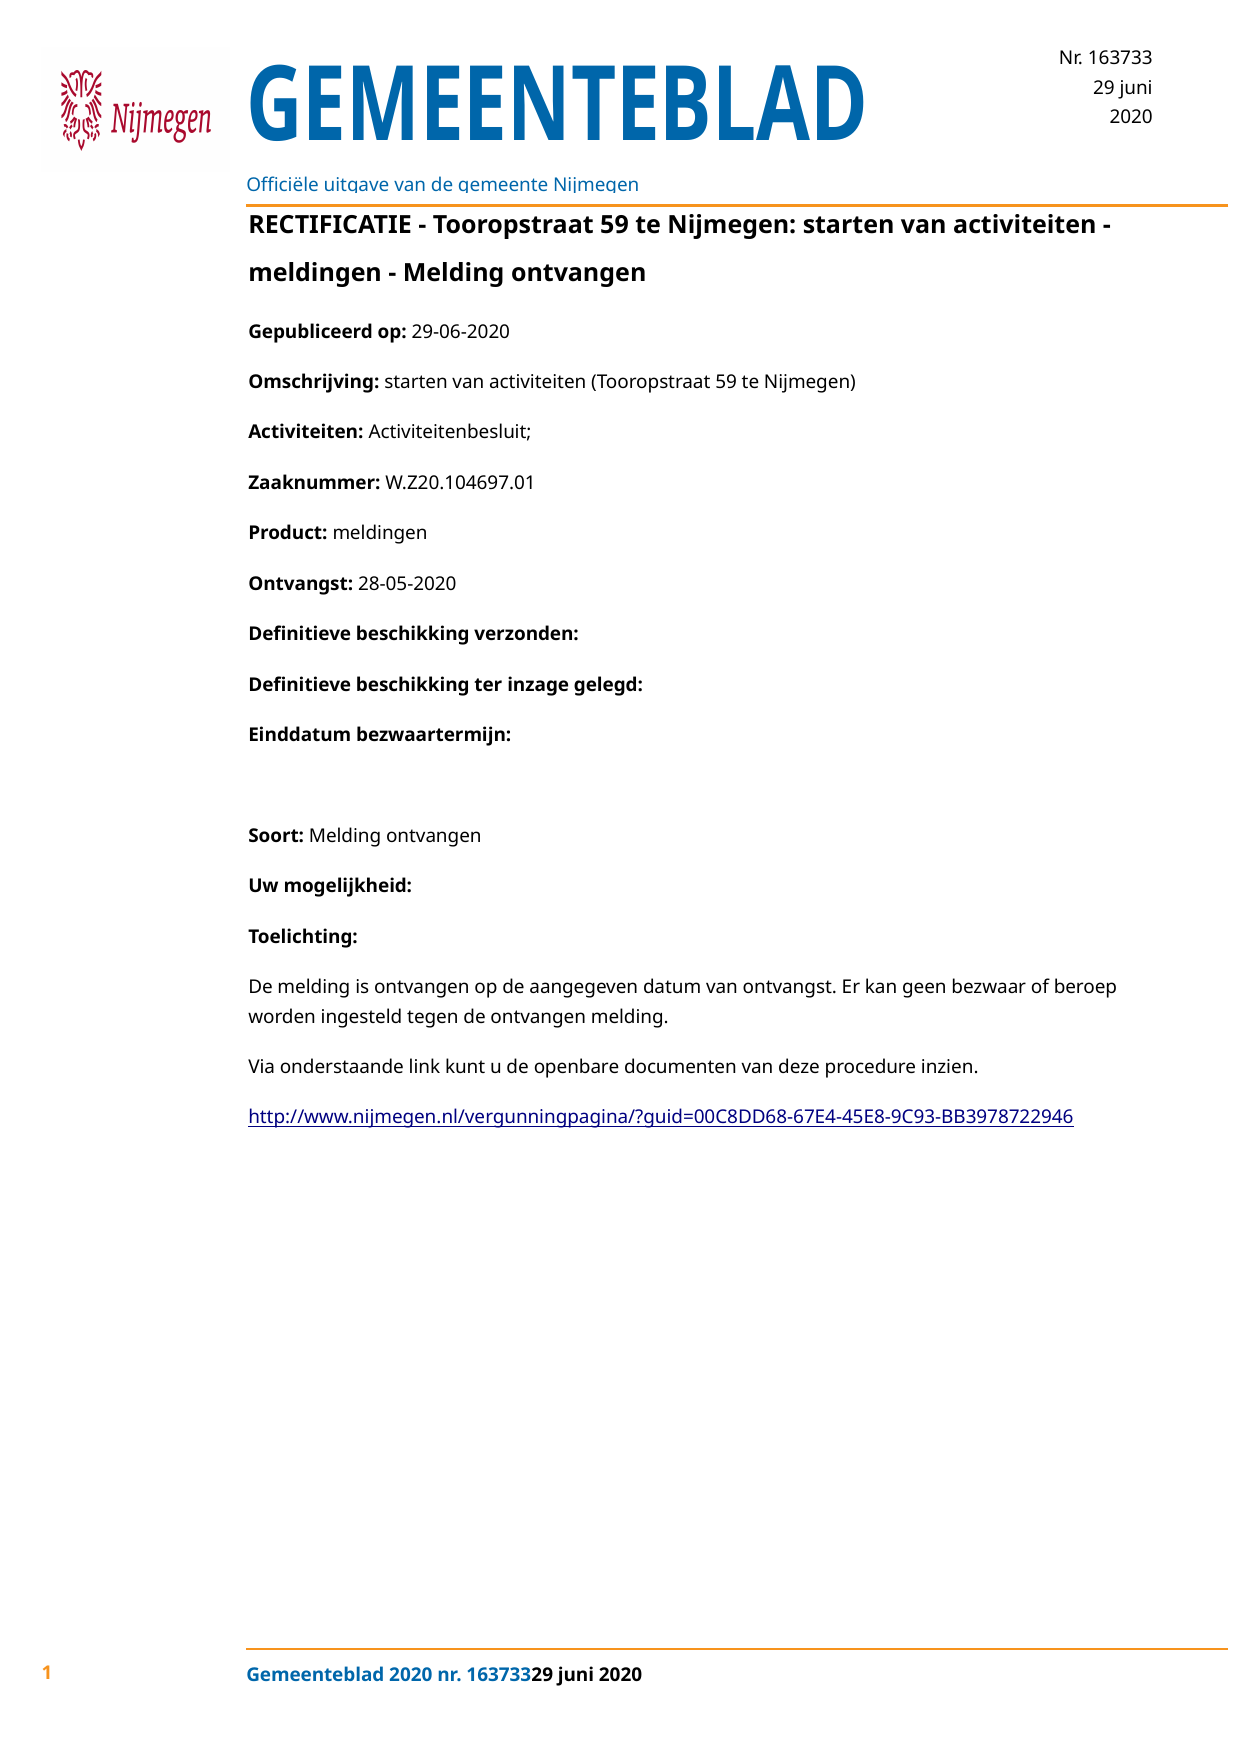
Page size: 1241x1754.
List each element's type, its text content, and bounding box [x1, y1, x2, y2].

text Soort: Melding ontvangen [248, 822, 1152, 848]
text Toelichting: [248, 923, 1152, 949]
text Ontvangst: 28-05-2020 [248, 570, 1152, 596]
text RECTIFICATIE - Tooropstraat 59 te Nijmegen: starten van activiteiten - meldingen - Melding ontvangen [248, 207, 1152, 288]
text Definitieve beschikking ter inzage gelegd: [248, 671, 1152, 697]
text Activiteiten: Activiteitenbesluit; [248, 419, 1152, 444]
text De melding is ontvangen op de aangegeven datum van ontvangst. Er kan geen bezwaar of beroep worden ingesteld tegen de ontvangen melding. [248, 973, 1152, 1029]
text Zaaknummer: W.Z20.104697.01 [248, 469, 1152, 495]
text Definitieve beschikking verzonden: [248, 620, 1152, 646]
text Via onderstaande link kunt u de openbare documenten van deze procedure inzien. [248, 1053, 1152, 1079]
text Gepubliceerd op: 29-06-2020 [248, 318, 1152, 344]
text http://www.nijmegen.nl/vergunningpagina/?guid=00C8DD68-67E4-45E8-9C93-BB3978722946 [248, 1104, 1152, 1129]
picture [41, 47, 231, 172]
text Uw mogelijkheid: [248, 872, 1152, 898]
text Einddatum bezwaartermijn: [248, 721, 1152, 747]
text Omschrijving: starten van activiteiten (Tooropstraat 59 te Nijmegen) [248, 368, 1152, 394]
text Product: meldingen [248, 519, 1152, 545]
